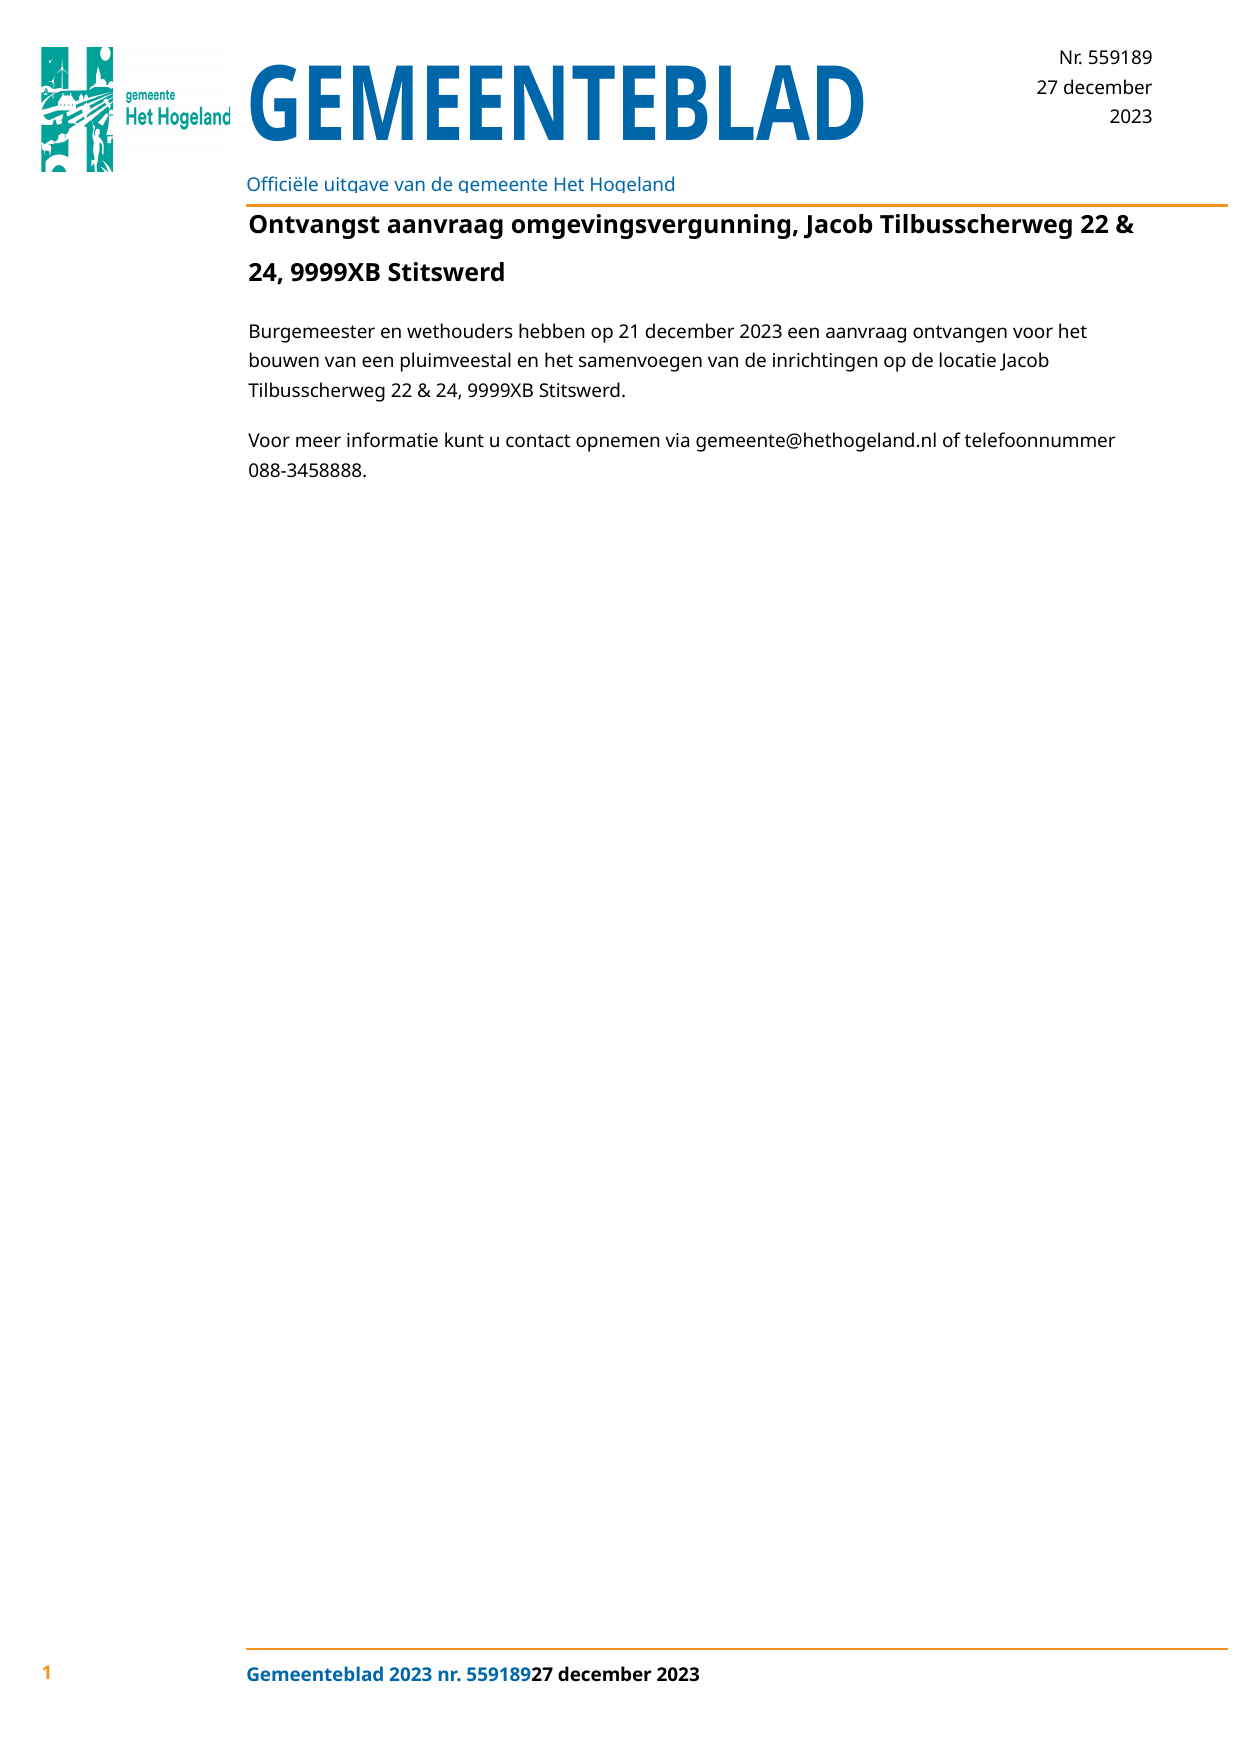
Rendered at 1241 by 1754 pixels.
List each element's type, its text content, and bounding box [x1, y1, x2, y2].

picture [41, 47, 231, 172]
text Ontvangst aanvraag omgevingsvergunning, Jacob Tilbusscherweg 22 & 24, 9999XB Stitswerd [248, 207, 1152, 288]
text Burgemeester en wethouders hebben op 21 december 2023 een aanvraag ontvangen voor het bouwen van een pluimveestal en het samenvoegen van de inrichtingen op de locatie Jacob Tilbusscherweg 22 & 24, 9999XB Stitswerd. [248, 318, 1152, 403]
text Voor meer informatie kunt u contact opnemen via gemeente@hethogeland.nl of telefoonnummer 088-3458888. [248, 427, 1152, 483]
